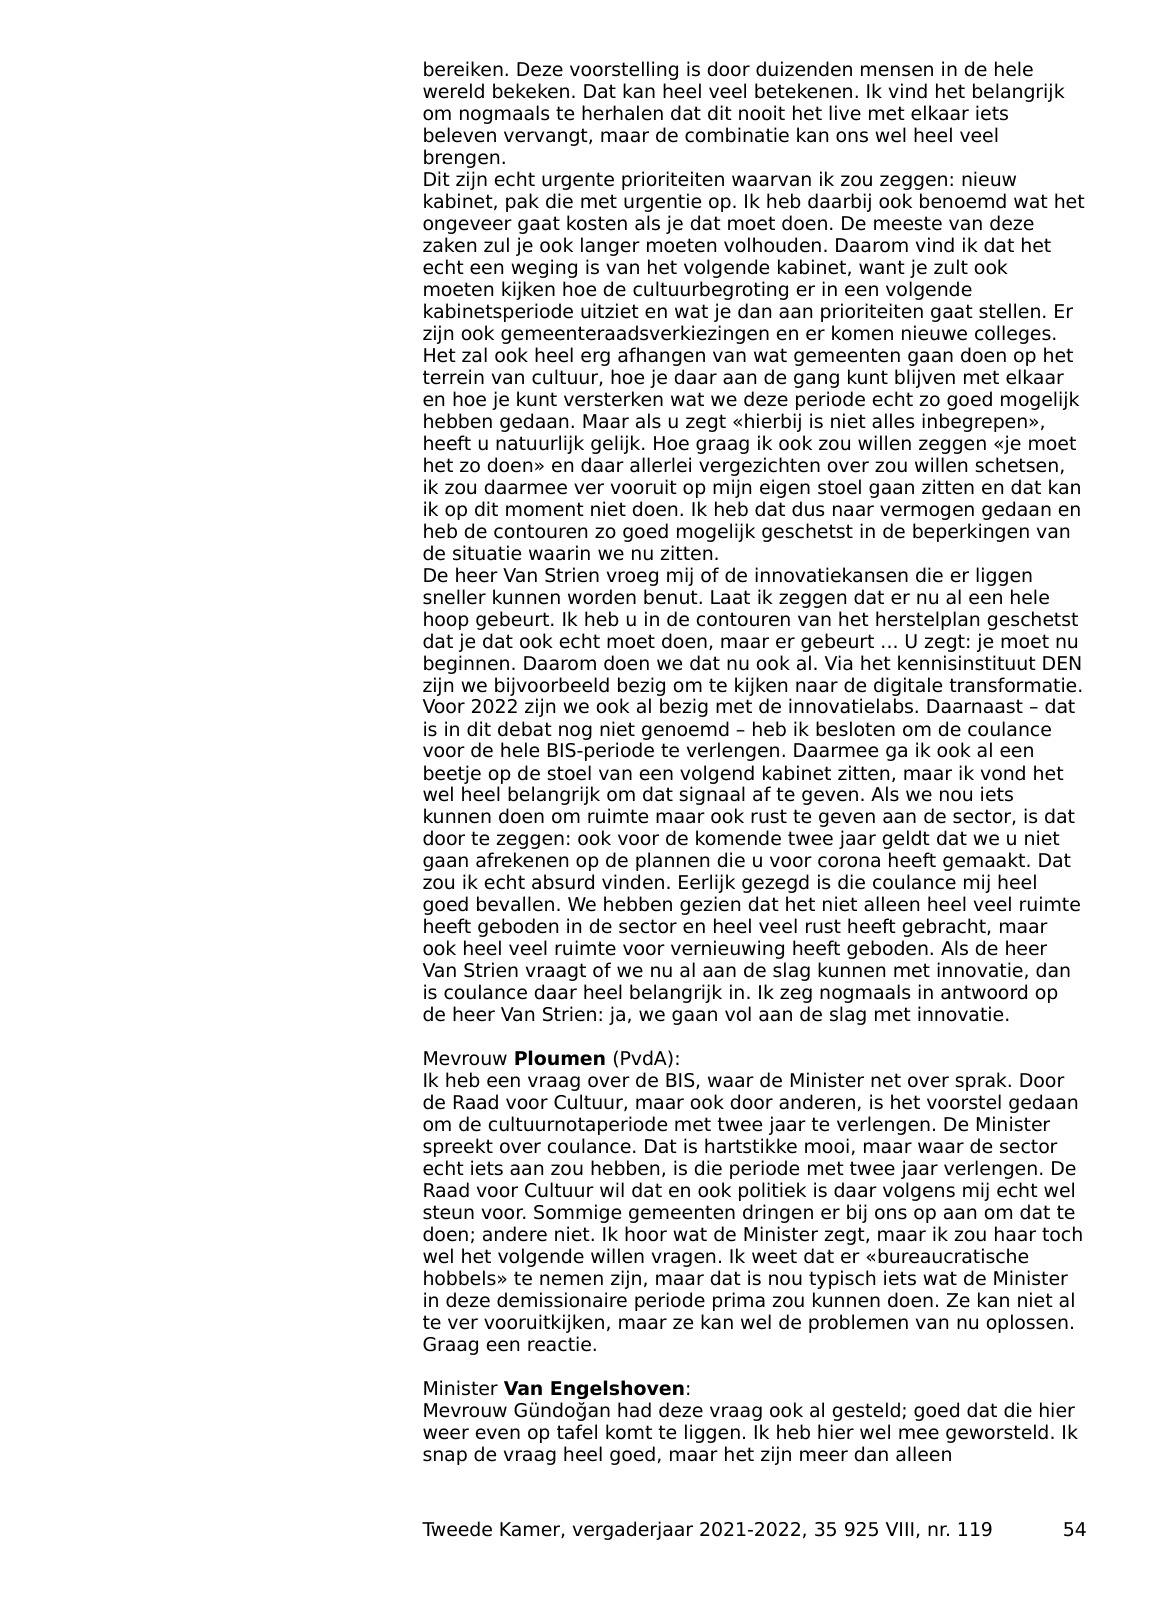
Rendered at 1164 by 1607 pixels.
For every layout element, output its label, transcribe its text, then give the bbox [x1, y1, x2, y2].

text Minister Van Engelshoven: [422, 1378, 1087, 1400]
text Ik heb een vraag over de BIS, waar de Minister net over sprak. Door de Raad voor Cultuur, maar ook door anderen, is het voorstel gedaan om de cultuurnotaperiode met twee jaar te verlengen. De Minister spreekt over coulance. Dat is hartstikke mooi, maar waar de sector echt iets aan zou hebben, is die periode met twee jaar verlengen. De Raad voor Cultuur wil dat en ook politiek is daar volgens mij echt wel steun voor. Sommige gemeenten dringen er bij ons op aan om dat te doen; andere niet. Ik hoor wat de Minister zegt, maar ik zou haar toch wel het volgende willen vragen. Ik weet dat er «bureaucratische hobbels» te nemen zijn, maar dat is nou typisch iets wat de Minister in deze demissionaire periode prima zou kunnen doen. Ze kan niet al te ver vooruitkijken, maar ze kan wel de problemen van nu oplossen. Graag een reactie. [422, 1070, 1087, 1356]
text De heer Van Strien vroeg mij of de innovatiekansen die er liggen sneller kunnen worden benut. Laat ik zeggen dat er nu al een hele hoop gebeurt. Ik heb u in de contouren van het herstelplan geschetst dat je dat ook echt moet doen, maar er gebeurt ... U zegt: je moet nu beginnen. Daarom doen we dat nu ook al. Via het kennisinstituut DEN zijn we bijvoorbeeld bezig om te kijken naar de digitale transformatie. Voor 2022 zijn we ook al bezig met de innovatielabs. Daarnaast – dat is in dit debat nog niet genoemd – heb ik besloten om de coulance voor de hele BIS-periode te verlengen. Daarmee ga ik ook al een beetje op de stoel van een volgend kabinet zitten, maar ik vond het wel heel belangrijk om dat signaal af te geven. Als we nou iets kunnen doen om ruimte maar ook rust te geven aan de sector, is dat door te zeggen: ook voor de komende twee jaar geldt dat we u niet gaan afrekenen op de plannen die u voor corona heeft gemaakt. Dat zou ik echt absurd vinden. Eerlijk gezegd is die coulance mij heel goed bevallen. We hebben gezien dat het niet alleen heel veel ruimte heeft geboden in de sector en heel veel rust heeft gebracht, maar ook heel veel ruimte voor vernieuwing heeft geboden. Als de heer Van Strien vraagt of we nu al aan de slag kunnen met innovatie, dan is coulance daar heel belangrijk in. Ik zeg nogmaals in antwoord op de heer Van Strien: ja, we gaan vol aan de slag met innovatie. [422, 564, 1087, 1026]
text bereiken. Deze voorstelling is door duizenden mensen in de hele wereld bekeken. Dat kan heel veel betekenen. Ik vind het belangrijk om nogmaals te herhalen dat dit nooit het live met elkaar iets beleven vervangt, maar de combinatie kan ons wel heel veel brengen. [422, 59, 1087, 169]
text Mevrouw Gündoğan had deze vraag ook al gesteld; goed dat die hier weer even op tafel komt te liggen. Ik heb hier wel mee geworsteld. Ik snap de vraag heel goed, maar het zijn meer dan alleen [422, 1400, 1087, 1466]
text Dit zijn echt urgente prioriteiten waarvan ik zou zeggen: nieuw kabinet, pak die met urgentie op. Ik heb daarbij ook benoemd wat het ongeveer gaat kosten als je dat moet doen. De meeste van deze zaken zul je ook langer moeten volhouden. Daarom vind ik dat het echt een weging is van het volgende kabinet, want je zult ook moeten kijken hoe de cultuurbegroting er in een volgende kabinetsperiode uitziet en wat je dan aan prioriteiten gaat stellen. Er zijn ook gemeenteraadsverkiezingen en er komen nieuwe colleges. Het zal ook heel erg afhangen van wat gemeenten gaan doen op het terrein van cultuur, hoe je daar aan de gang kunt blijven met elkaar en hoe je kunt versterken wat we deze periode echt zo goed mogelijk hebben gedaan. Maar als u zegt «hierbij is niet alles inbegrepen», heeft u natuurlijk gelijk. Hoe graag ik ook zou willen zeggen «je moet het zo doen» en daar allerlei vergezichten over zou willen schetsen, ik zou daarmee ver vooruit op mijn eigen stoel gaan zitten en dat kan ik op dit moment niet doen. Ik heb dat dus naar vermogen gedaan en heb de contouren zo goed mogelijk geschetst in de beperkingen van de situatie waarin we nu zitten. [422, 169, 1087, 564]
text Mevrouw Ploumen (PvdA): [422, 1048, 1087, 1070]
